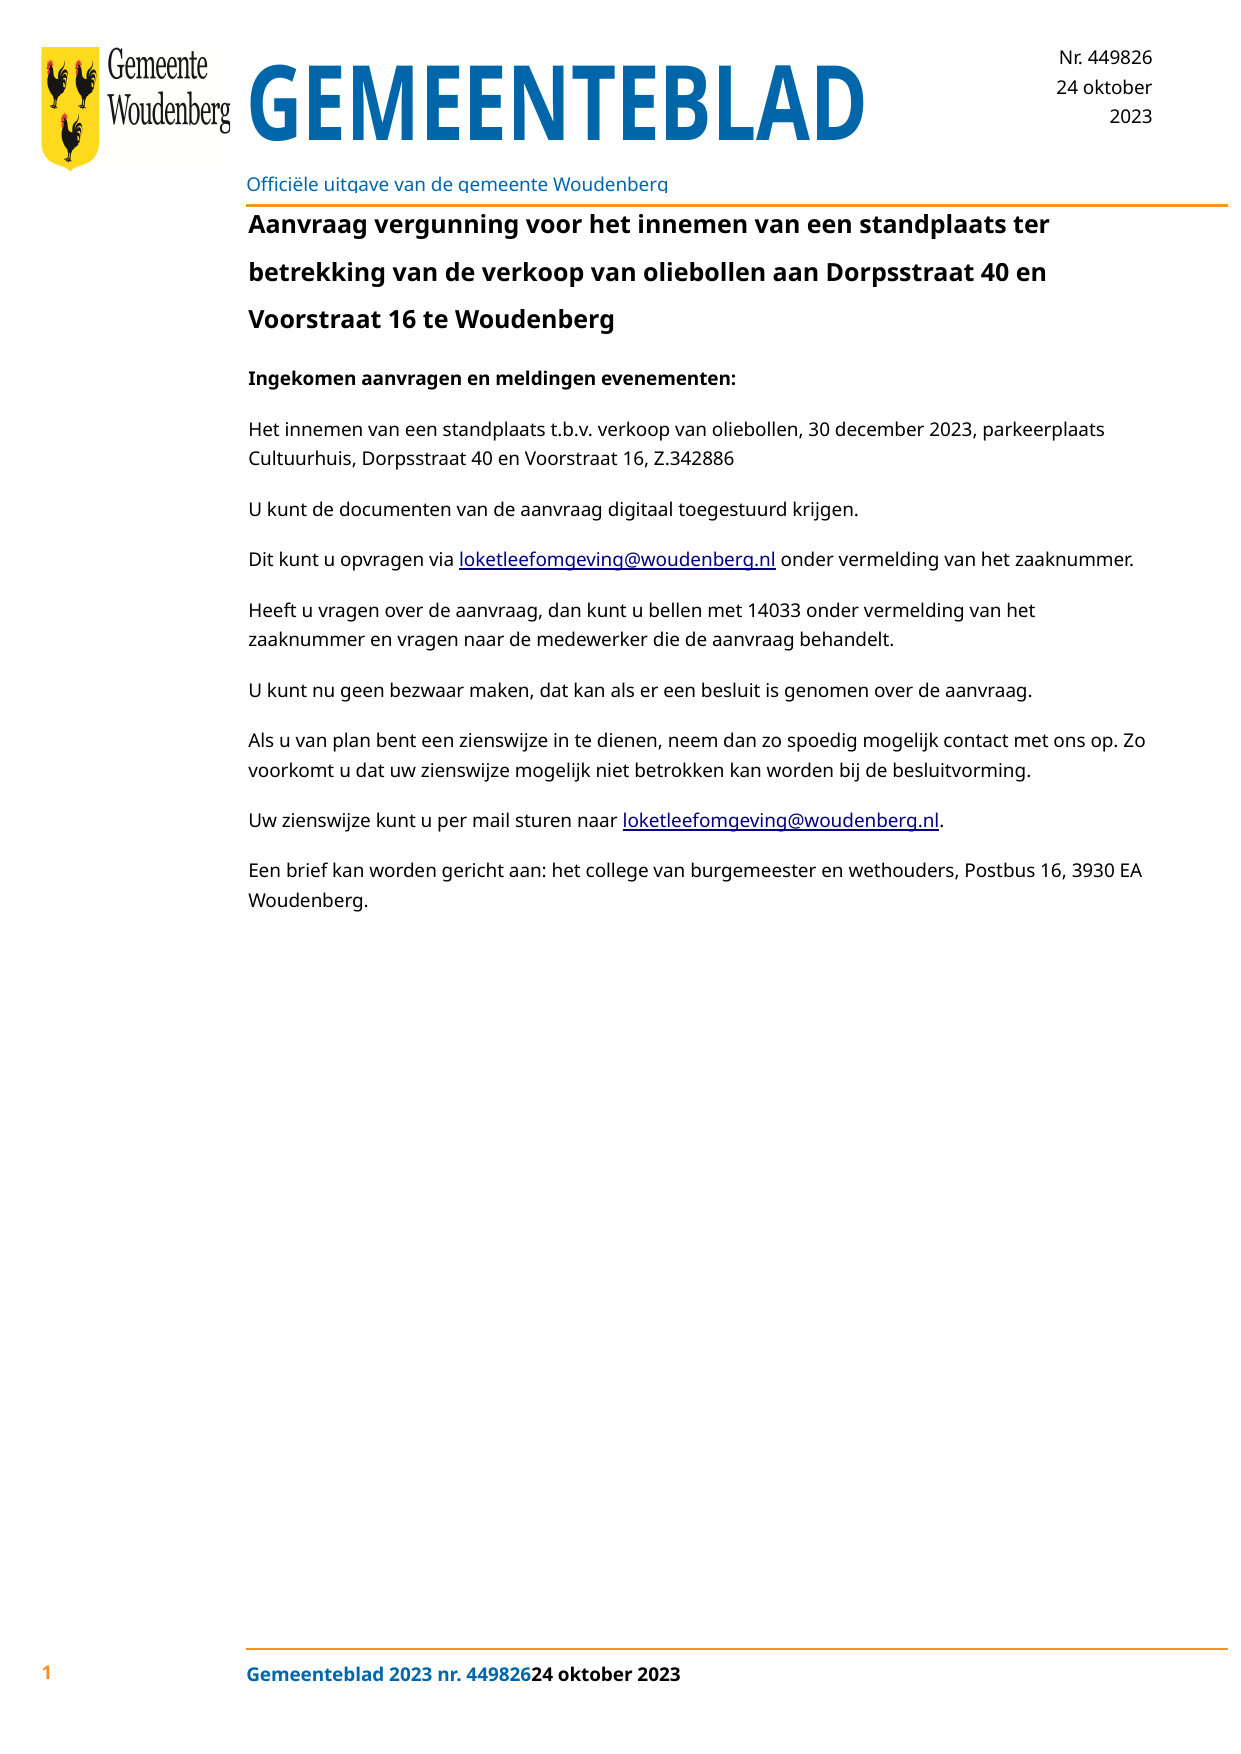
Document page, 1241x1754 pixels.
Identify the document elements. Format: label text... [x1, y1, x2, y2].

picture [41, 47, 231, 172]
text Aanvraag vergunning voor het innemen van een standplaats ter betrekking van de verkoop van oliebollen aan Dorpsstraat 40 en Voorstraat 16 te Woudenberg [248, 207, 1152, 336]
text Het innemen van een standplaats t.b.v. verkoop van oliebollen, 30 december 2023, parkeerplaats Cultuurhuis, Dorpsstraat 40 en Voorstraat 16, Z.342886 [248, 416, 1152, 471]
text Heeft u vragen over de aanvraag, dan kunt u bellen met 14033 onder vermelding van het zaaknummer en vragen naar de medewerker die de aanvraag behandelt. [248, 597, 1152, 652]
text Dit kunt u opvragen via loketleefomgeving@woudenberg.nl onder vermelding van het zaaknummer. [248, 546, 1152, 572]
text U kunt nu geen bezwaar maken, dat kan als er een besluit is genomen over de aanvraag. [248, 677, 1152, 702]
text Ingekomen aanvragen en meldingen evenementen: [248, 366, 1152, 391]
text U kunt de documenten van de aanvraag digitaal toegestuurd krijgen. [248, 496, 1152, 522]
text Als u van plan bent een zienswijze in te dienen, neem dan zo spoedig mogelijk contact met ons op. Zo voorkomt u dat uw zienswijze mogelijk niet betrokken kan worden bij de besluitvorming. [248, 727, 1152, 782]
text Een brief kan worden gericht aan: het college van burgemeester en wethouders, Postbus 16, 3930 EA Woudenberg. [248, 858, 1152, 913]
text Uw zienswijze kunt u per mail sturen naar loketleefomgeving@woudenberg.nl. [248, 807, 1152, 833]
